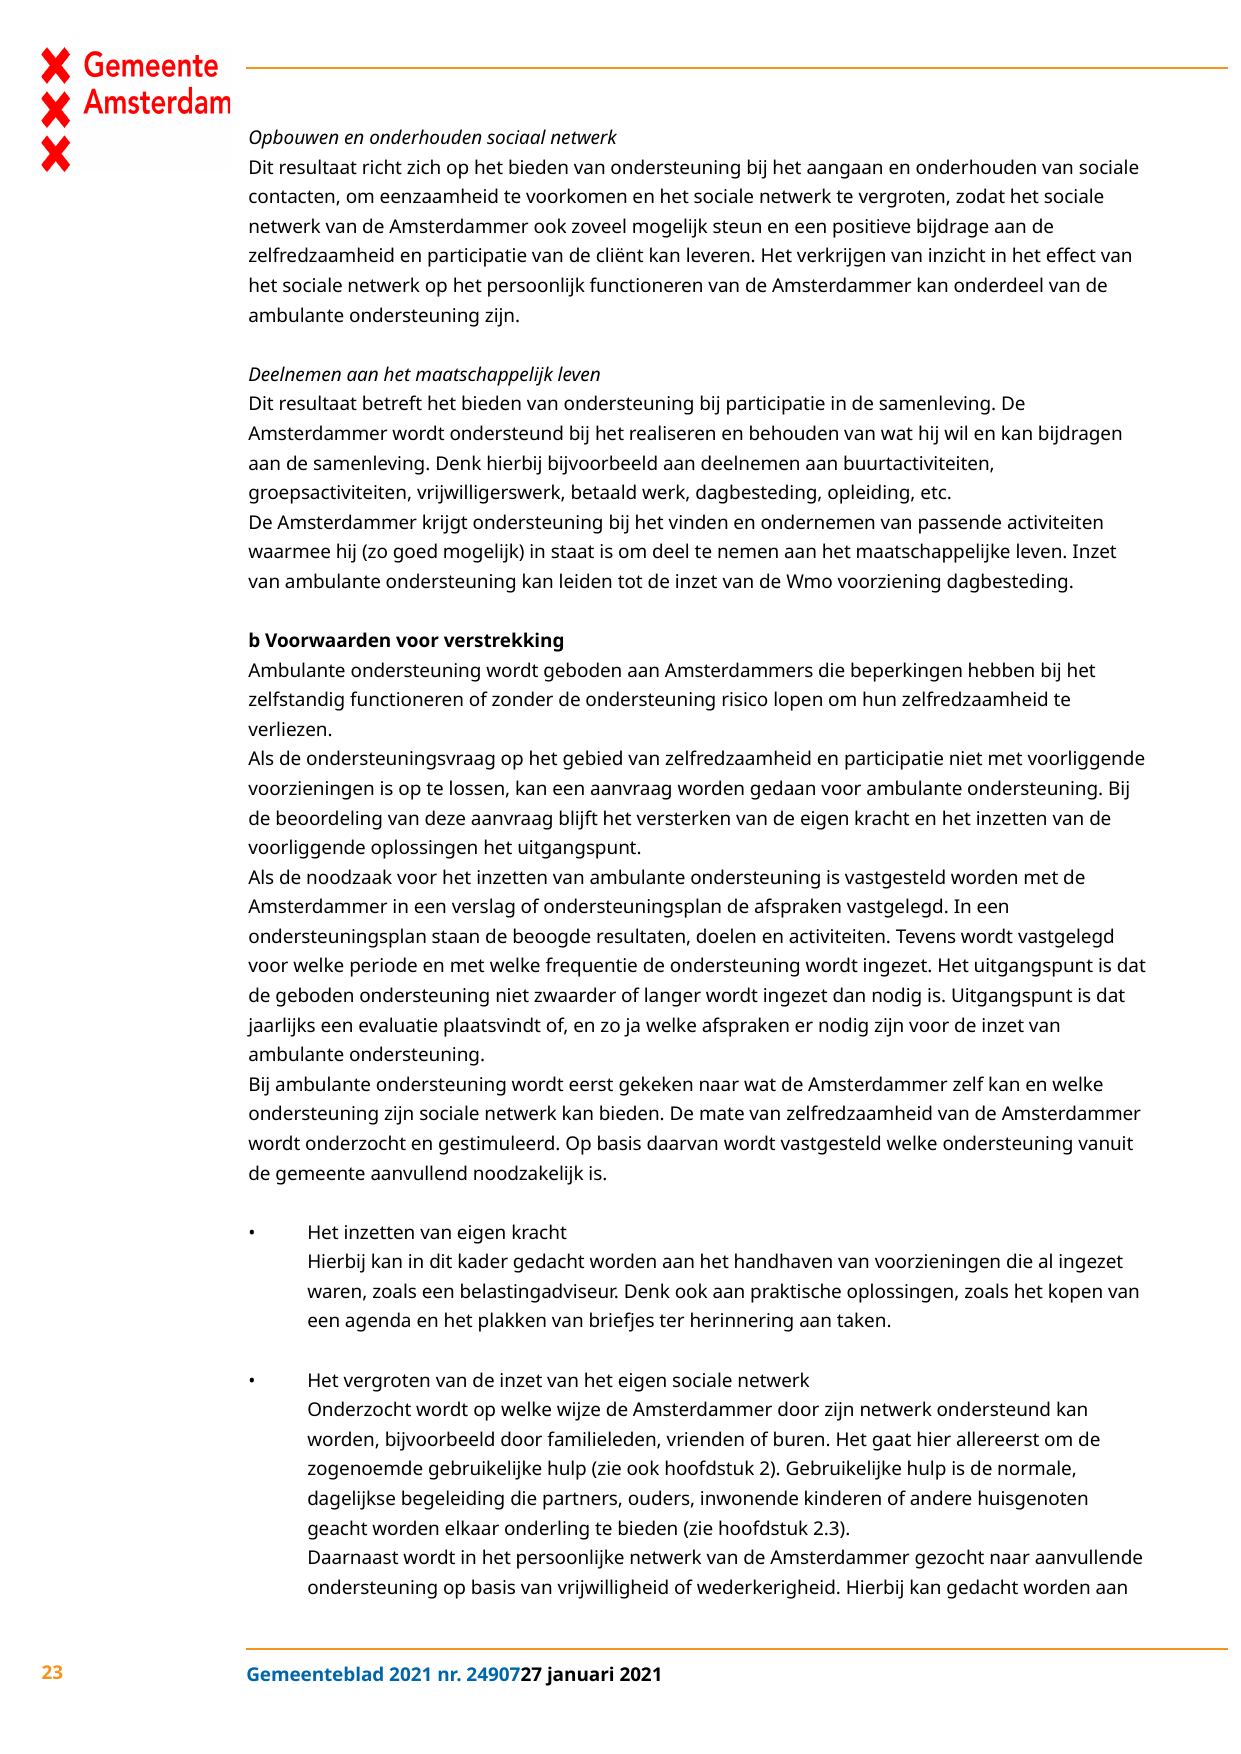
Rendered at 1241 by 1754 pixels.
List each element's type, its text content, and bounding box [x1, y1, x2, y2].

picture [41, 47, 231, 172]
text Deelnemen aan het maatschappelijk leven [248, 361, 1152, 387]
list Het inzetten van eigen kracht [248, 1219, 1152, 1245]
list Hierbij kan in dit kader gedacht worden aan het handhaven van voorzieningen die al ingezet waren, zoals een belastingadviseur. Denk ook aan praktische oplossingen, zoals het kopen van een agenda en het plakken van briefjes ter herinnering aan taken. [248, 1248, 1152, 1333]
text Als de ondersteuningsvraag op het gebied van zelfredzaamheid en participatie niet met voorliggende voorzieningen is op te lossen, kan een aanvraag worden gedaan voor ambulante ondersteuning. Bij de beoordeling van deze aanvraag blijft het versterken van de eigen kracht en het inzetten van de voorliggende oplossingen het uitgangspunt. [248, 746, 1152, 860]
text De Amsterdammer krijgt ondersteuning bij het vinden en ondernemen van passende activiteiten waarmee hij (zo goed mogelijk) in staat is om deel te nemen aan het maatschappelijke leven. Inzet van ambulante ondersteuning kan leiden tot de inzet van de Wmo voorziening dagbesteding. [248, 509, 1152, 594]
list Het vergroten van de inzet van het eigen sociale netwerk [248, 1367, 1152, 1393]
text Dit resultaat betreft het bieden van ondersteuning bij participatie in de samenleving. De Amsterdammer wordt ondersteund bij het realiseren en behouden van wat hij wil en kan bijdragen aan de samenleving. Denk hierbij bijvoorbeeld aan deelnemen aan buurtactiviteiten, groepsactiviteiten, vrijwilligerswerk, betaald werk, dagbesteding, opleiding, etc. [248, 391, 1152, 505]
text b Voorwaarden voor verstrekking [248, 627, 1152, 653]
text Als de noodzaak voor het inzetten van ambulante ondersteuning is vastgesteld worden met de Amsterdammer in een verslag of ondersteuningsplan de afspraken vastgelegd. In een ondersteuningsplan staan de beoogde resultaten, doelen en activiteiten. Tevens wordt vastgelegd voor welke periode en met welke frequentie de ondersteuning wordt ingezet. Het uitgangspunt is dat de geboden ondersteuning niet zwaarder of langer wordt ingezet dan nodig is. Uitgangspunt is dat jaarlijks een evaluatie plaatsvindt of, en zo ja welke afspraken er nodig zijn voor de inzet van ambulante ondersteuning. [248, 864, 1152, 1067]
list Onderzocht wordt op welke wijze de Amsterdammer door zijn netwerk ondersteund kan worden, bijvoorbeeld door familieleden, vrienden of buren. Het gaat hier allereerst om de zogenoemde gebruikelijke hulp (zie ook hoofdstuk 2). Gebruikelijke hulp is de normale, dagelijkse begeleiding die partners, ouders, inwonende kinderen of andere huisgenoten geacht worden elkaar onderling te bieden (zie hoofdstuk 2.3). [248, 1396, 1152, 1541]
text Opbouwen en onderhouden sociaal netwerk [248, 124, 1152, 150]
text Ambulante ondersteuning wordt geboden aan Amsterdammers die beperkingen hebben bij het zelfstandig functioneren of zonder de ondersteuning risico lopen om hun zelfredzaamheid te verliezen. [248, 657, 1152, 742]
text Bij ambulante ondersteuning wordt eerst gekeken naar wat de Amsterdammer zelf kan en welke ondersteuning zijn sociale netwerk kan bieden. De mate van zelfredzaamheid van de Amsterdammer wordt onderzocht en gestimuleerd. Op basis daarvan wordt vastgesteld welke ondersteuning vanuit de gemeente aanvullend noodzakelijk is. [248, 1071, 1152, 1186]
list Daarnaast wordt in het persoonlijke netwerk van de Amsterdammer gezocht naar aanvullende ondersteuning op basis van vrijwilligheid of wederkerigheid. Hierbij kan gedacht worden aan [248, 1544, 1152, 1600]
text Dit resultaat richt zich op het bieden van ondersteuning bij het aangaan en onderhouden van sociale contacten, om eenzaamheid te voorkomen en het sociale netwerk te vergroten, zodat het sociale netwerk van de Amsterdammer ook zoveel mogelijk steun en een positieve bijdrage aan de zelfredzaamheid en participatie van de cliënt kan leveren. Het verkrijgen van inzicht in het effect van het sociale netwerk op het persoonlijk functioneren van de Amsterdammer kan onderdeel van de ambulante ondersteuning zijn. [248, 154, 1152, 328]
